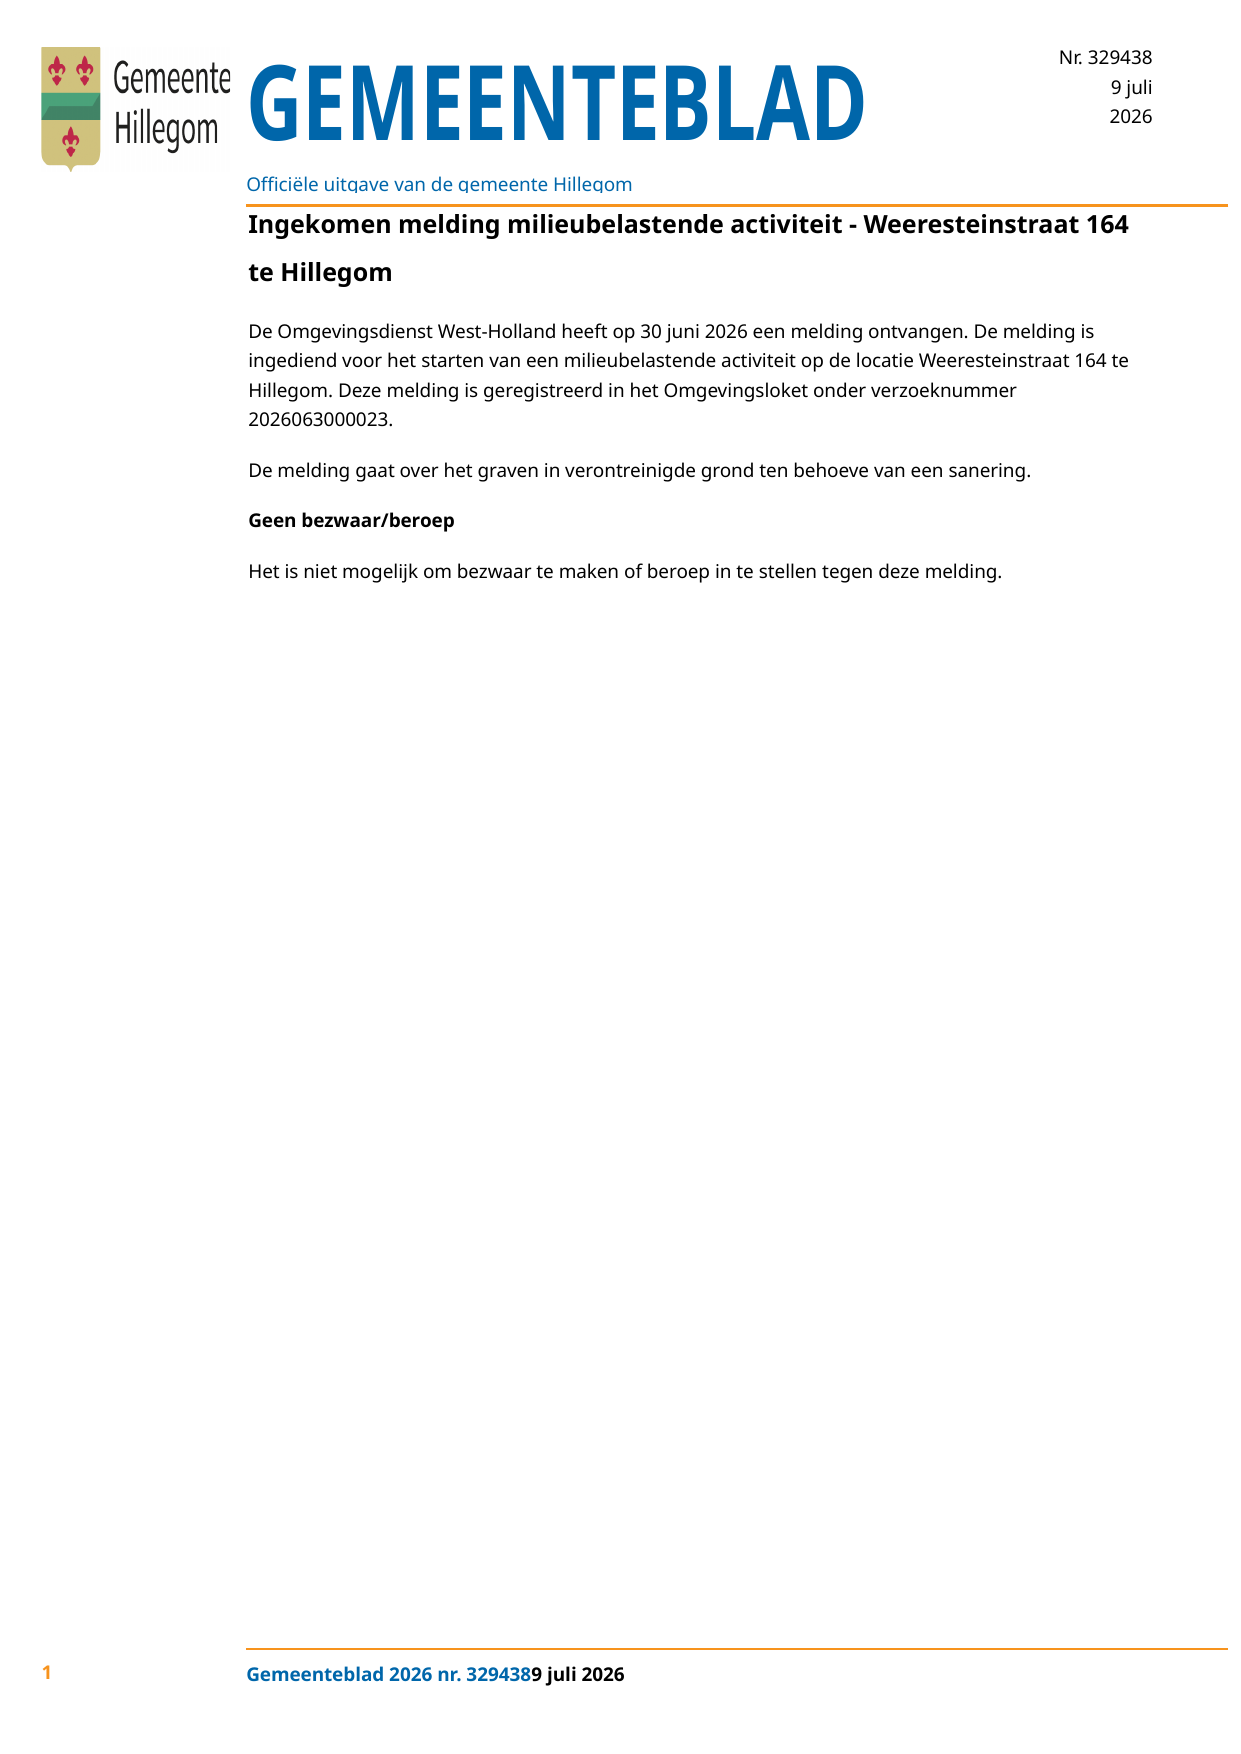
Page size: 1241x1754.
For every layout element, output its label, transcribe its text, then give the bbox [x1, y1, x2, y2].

text De melding gaat over het graven in verontreinigde grond ten behoeve van een sanering. [248, 457, 1152, 483]
picture [41, 47, 231, 172]
text Ingekomen melding milieubelastende activiteit - Weeresteinstraat 164 te Hillegom [248, 207, 1152, 288]
text Geen bezwaar/beroep [248, 507, 1152, 533]
text De Omgevingsdienst West-Holland heeft op 30 juni 2026 een melding ontvangen. De melding is ingediend voor het starten van een milieubelastende activiteit op de locatie Weeresteinstraat 164 te Hillegom. Deze melding is geregistreerd in het Omgevingsloket onder verzoeknummer 2026063000023. [248, 318, 1152, 432]
text Het is niet mogelijk om bezwaar te maken of beroep in te stellen tegen deze melding. [248, 558, 1152, 584]
